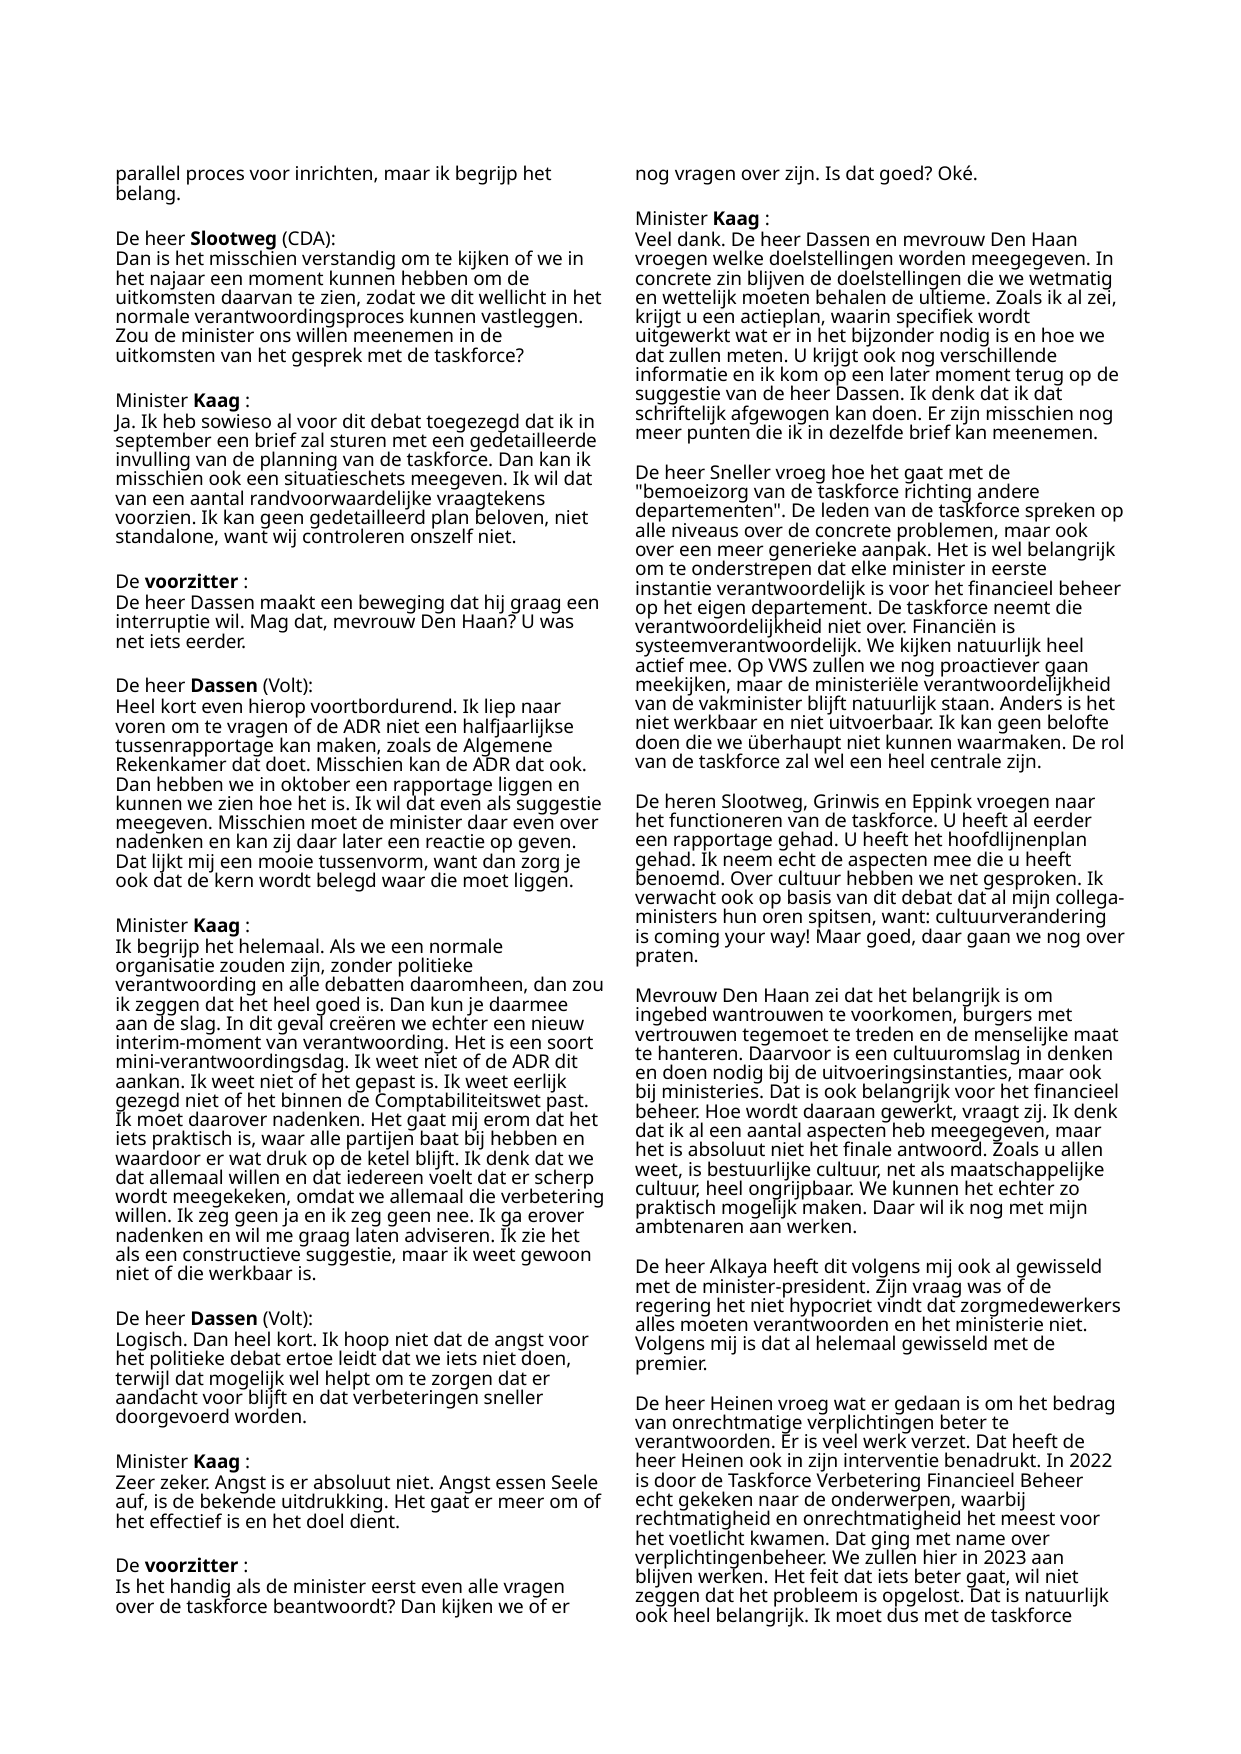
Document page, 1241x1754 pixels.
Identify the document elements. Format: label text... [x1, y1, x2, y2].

text Veel dank. De heer Dassen en mevrouw Den Haan vroegen welke doelstellingen worden meegegeven. In concrete zin blijven de doelstellingen die we wetmatig en wettelijk moeten behalen de ultieme. Zoals ik al zei, krijgt u een actieplan, waarin specifiek wordt uitgewerkt wat er in het bijzonder nodig is en hoe we dat zullen meten. U krijgt ook nog verschillende informatie en ik kom op een later moment terug op de suggestie van de heer Dassen. Ik denk dat ik dat schriftelijk afgewogen kan doen. Er zijn misschien nog meer punten die ik in dezelfde brief kan meenemen. [635, 231, 1125, 443]
text Minister Kaag : [115, 387, 605, 413]
text De heer Heinen vroeg wat er gedaan is om het bedrag van onrechtmatige verplichtingen beter te verantwoorden. Er is veel werk verzet. Dat heeft de heer Heinen ook in zijn interventie benadrukt. In 2022 is door de Taskforce Verbetering Financieel Beheer echt gekeken naar de onderwerpen, waarbij rechtmatigheid en onrechtmatigheid het meest voor het voetlicht kwamen. Dat ging met name over verplichtingenbeheer. We zullen hier in 2023 aan blijven werken. Het feit dat iets beter gaat, wil niet zeggen dat het probleem is opgelost. Dat is natuurlijk ook heel belangrijk. Ik moet dus met de taskforce [635, 1395, 1125, 1626]
text De heer Alkaya heeft dit volgens mij ook al gewisseld met de minister-president. Zijn vraag was of de regering het niet hypocriet vindt dat zorgmedewerkers alles moeten verantwoorden en het ministerie niet. Volgens mij is dat al helemaal gewisseld met de premier. [635, 1258, 1125, 1374]
text Minister Kaag : [635, 205, 1125, 231]
text Ja. Ik heb sowieso al voor dit debat toegezegd dat ik in september een brief zal sturen met een gedetailleerde invulling van de planning van de taskforce. Dan kan ik misschien ook een situatieschets meegeven. Ik wil dat van een aantal randvoorwaardelijke vraagtekens voorzien. Ik kan geen gedetailleerd plan beloven, niet standalone, want wij controleren onszelf niet. [115, 413, 605, 547]
text De heer Dassen maakt een beweging dat hij graag een interruptie wil. Mag dat, mevrouw Den Haan? U was net iets eerder. [115, 594, 605, 652]
text De heer Slootweg (CDA): [115, 225, 605, 250]
text Dan is het misschien verstandig om te kijken of we in het najaar een moment kunnen hebben om de uitkomsten daarvan te zien, zodat we dit wellicht in het normale verantwoordingsproces kunnen vastleggen. Zou de minister ons willen meenemen in de uitkomsten van het gesprek met de taskforce? [115, 250, 605, 366]
text parallel proces voor inrichten, maar ik begrijp het belang. [115, 165, 605, 204]
text De voorzitter : [115, 568, 605, 594]
text Minister Kaag : [115, 912, 605, 938]
text De heer Dassen (Volt): [115, 673, 605, 698]
text Mevrouw Den Haan zei dat het belangrijk is om ingebed wantrouwen te voorkomen, burgers met vertrouwen tegemoet te treden en de menselijke maat te hanteren. Daarvoor is een cultuuromslag in denken en doen nodig bij de uitvoeringsinstanties, maar ook bij ministeries. Dat is ook belangrijk voor het financieel beheer. Hoe wordt daaraan gewerkt, vraagt zij. Ik denk dat ik al een aantal aspecten heb meegegeven, maar het is absoluut niet het finale antwoord. Zoals u allen weet, is bestuurlijke cultuur, net als maatschappelijke cultuur, heel ongrijpbaar. We kunnen het echter zo praktisch mogelijk maken. Daar wil ik nog met mijn ambtenaren aan werken. [635, 987, 1125, 1238]
text De voorzitter : [115, 1553, 605, 1578]
text Heel kort even hierop voortbordurend. Ik liep naar voren om te vragen of de ADR niet een halfjaarlijkse tussenrapportage kan maken, zoals de Algemene Rekenkamer dat doet. Misschien kan de ADR dat ook. Dan hebben we in oktober een rapportage liggen en kunnen we zien hoe het is. Ik wil dat even als suggestie meegeven. Misschien moet de minister daar even over nadenken en kan zij daar later een reactie op geven. Dat lijkt mij een mooie tussenvorm, want dan zorg je ook dat de kern wordt belegd waar die moet liggen. [115, 698, 605, 891]
text Zeer zeker. Angst is er absoluut niet. Angst essen Seele auf, is de bekende uitdrukking. Het gaat er meer om of het effectief is en het doel dient. [115, 1474, 605, 1532]
text Ik begrijp het helemaal. Als we een normale organisatie zouden zijn, zonder politieke verantwoording en alle debatten daaromheen, dan zou ik zeggen dat het heel goed is. Dan kun je daarmee aan de slag. In dit geval creëren we echter een nieuw interim-moment van verantwoording. Het is een soort mini-verantwoordingsdag. Ik weet niet of de ADR dit aankan. Ik weet niet of het gepast is. Ik weet eerlijk gezegd niet of het binnen de Comptabiliteitswet past. Ik moet daarover nadenken. Het gaat mij erom dat het iets praktisch is, waar alle partijen baat bij hebben en waardoor er wat druk op de ketel blijft. Ik denk dat we dat allemaal willen en dat iedereen voelt dat er scherp wordt meegekeken, omdat we allemaal die verbetering willen. Ik zeg geen ja en ik zeg geen nee. Ik ga erover nadenken en wil me graag laten adviseren. Ik zie het als een constructieve suggestie, maar ik weet gewoon niet of die werkbaar is. [115, 938, 605, 1284]
text De heer Sneller vroeg hoe het gaat met de "bemoeizorg van de taskforce richting andere departementen". De leden van de taskforce spreken op alle niveaus over de concrete problemen, maar ook over een meer generieke aanpak. Het is wel belangrijk om te onderstrepen dat elke minister in eerste instantie verantwoordelijk is voor het financieel beheer op het eigen departement. De taskforce neemt die verantwoordelijkheid niet over. Financiën is systeemverantwoordelijk. We kijken natuurlijk heel actief mee. Op VWS zullen we nog proactiever gaan meekijken, maar de ministeriële verantwoordelijkheid van de vakminister blijft natuurlijk staan. Anders is het niet werkbaar en niet uitvoerbaar. Ik kan geen belofte doen die we überhaupt niet kunnen waarmaken. De rol van de taskforce zal wel een heel centrale zijn. [635, 464, 1125, 772]
text De heren Slootweg, Grinwis en Eppink vroegen naar het functioneren van de taskforce. U heeft al eerder een rapportage gehad. U heeft het hoofdlijnenplan gehad. Ik neem echt de aspecten mee die u heeft benoemd. Over cultuur hebben we net gesproken. Ik verwacht ook op basis van dit debat dat al mijn collega-ministers hun oren spitsen, want: cultuurverandering is coming your way! Maar goed, daar gaan we nog over praten. [635, 793, 1125, 966]
text De heer Dassen (Volt): [115, 1305, 605, 1331]
text Is het handig als de minister eerst even alle vragen over de taskforce beantwoordt? Dan kijken we of er [115, 1578, 605, 1617]
text nog vragen over zijn. Is dat goed? Oké. [635, 165, 1125, 184]
text Minister Kaag : [115, 1448, 605, 1474]
text Logisch. Dan heel kort. Ik hoop niet dat de angst voor het politieke debat ertoe leidt dat we iets niet doen, terwijl dat mogelijk wel helpt om te zorgen dat er aandacht voor blijft en dat verbeteringen sneller doorgevoerd worden. [115, 1331, 605, 1427]
